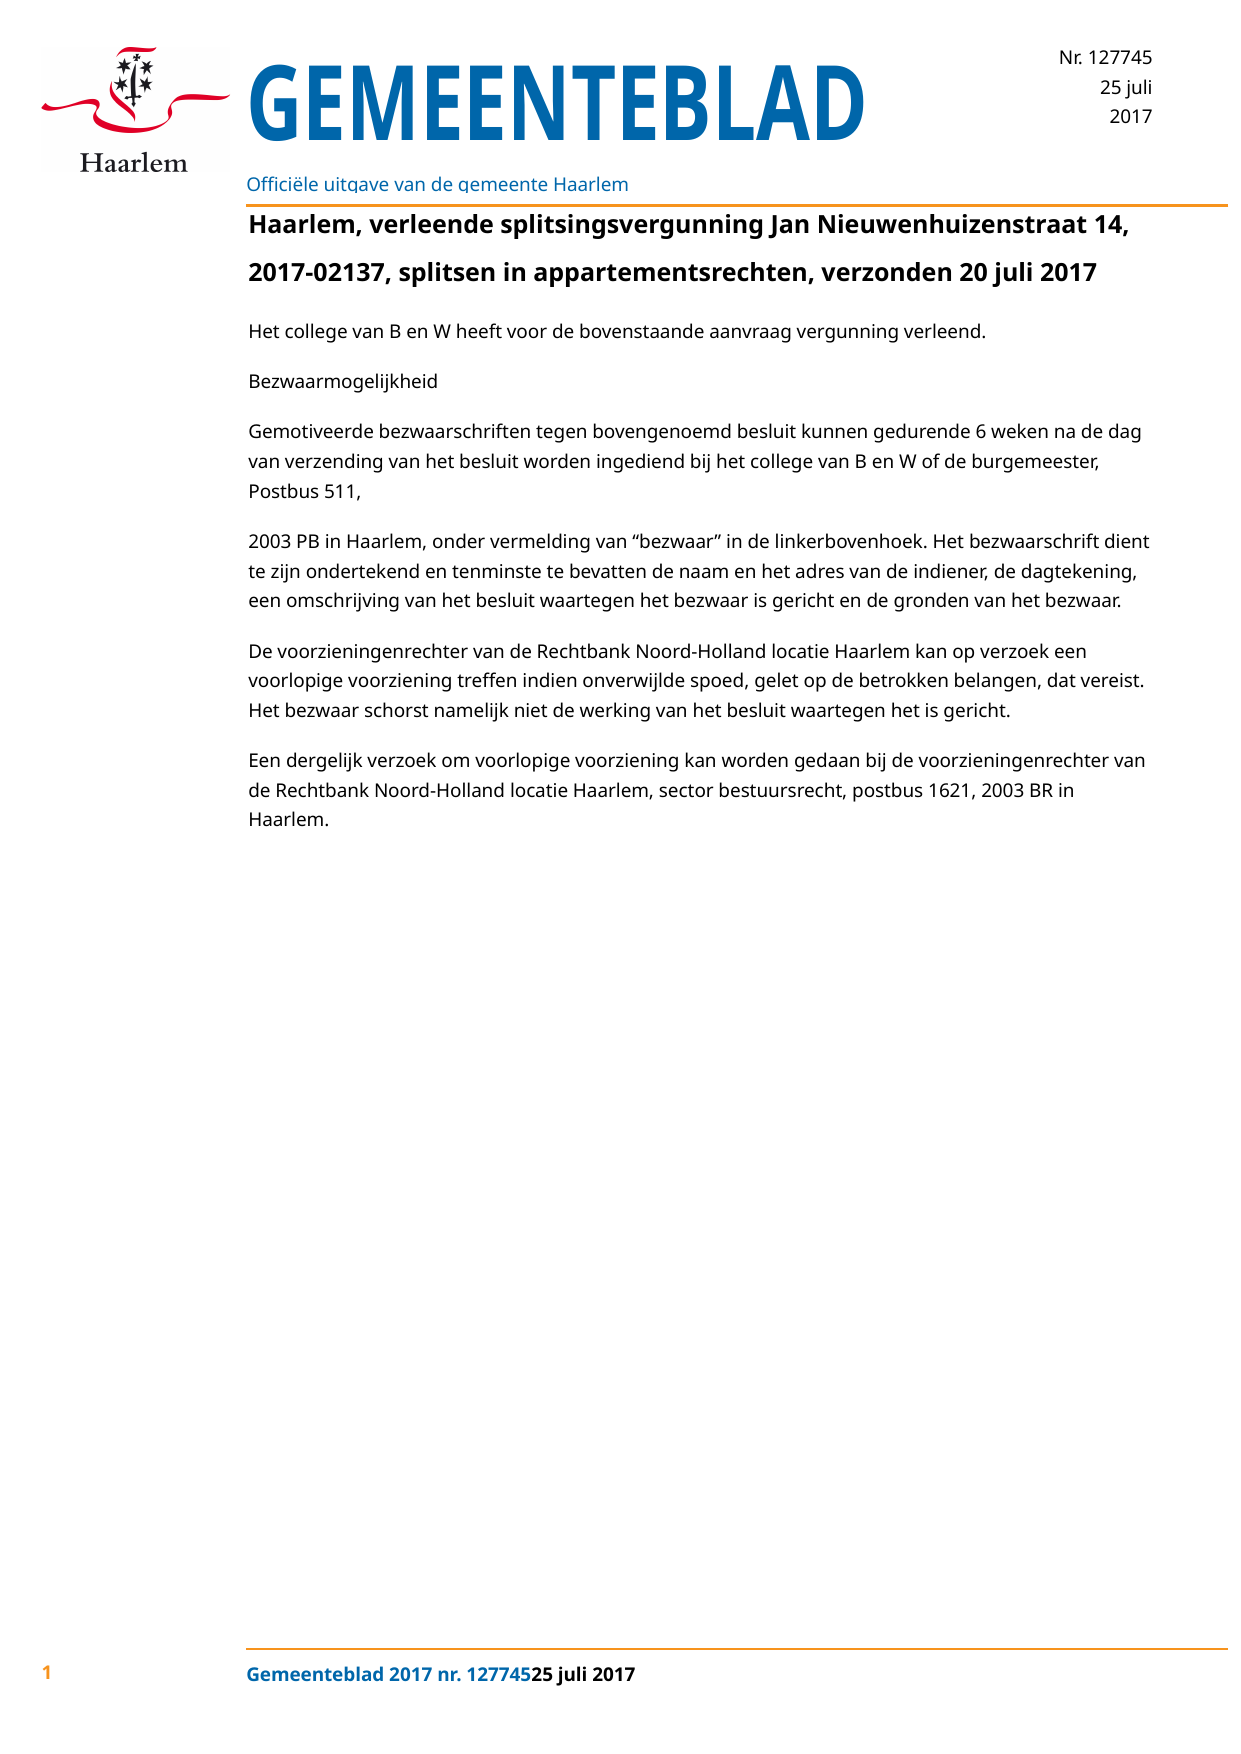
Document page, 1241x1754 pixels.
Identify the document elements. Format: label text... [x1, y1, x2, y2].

text Gemotiveerde bezwaarschriften tegen bovengenoemd besluit kunnen gedurende 6 weken na de dag van verzending van het besluit worden ingediend bij het college van B en W of de burgemeester, Postbus 511, [248, 419, 1152, 504]
text Een dergelijk verzoek om voorlopige voorziening kan worden gedaan bij de voorzieningenrechter van de Rechtbank Noord-Holland locatie Haarlem, sector bestuursrecht, postbus 1621, 2003 BR in Haarlem. [248, 747, 1152, 832]
picture [41, 47, 231, 172]
text 2003 PB in Haarlem, onder vermelding van “bezwaar” in de linkerbovenhoek. Het bezwaarschrift dient te zijn ondertekend en tenminste te bevatten de naam en het adres van de indiener, de dagtekening, een omschrijving van het besluit waartegen het bezwaar is gericht en de gronden van het bezwaar. [248, 528, 1152, 613]
text De voorzieningenrechter van de Rechtbank Noord-Holland locatie Haarlem kan op verzoek een voorlopige voorziening treffen indien onverwijlde spoed, gelet op de betrokken belangen, dat vereist. Het bezwaar schorst namelijk niet de werking van het besluit waartegen het is gericht. [248, 638, 1152, 723]
text Het college van B en W heeft voor de bovenstaande aanvraag vergunning verleend. [248, 318, 1152, 344]
text Bezwaarmogelijkheid [248, 368, 1152, 394]
text Haarlem, verleende splitsingsvergunning Jan Nieuwenhuizenstraat 14, 2017-02137, splitsen in appartementsrechten, verzonden 20 juli 2017 [248, 207, 1152, 288]
